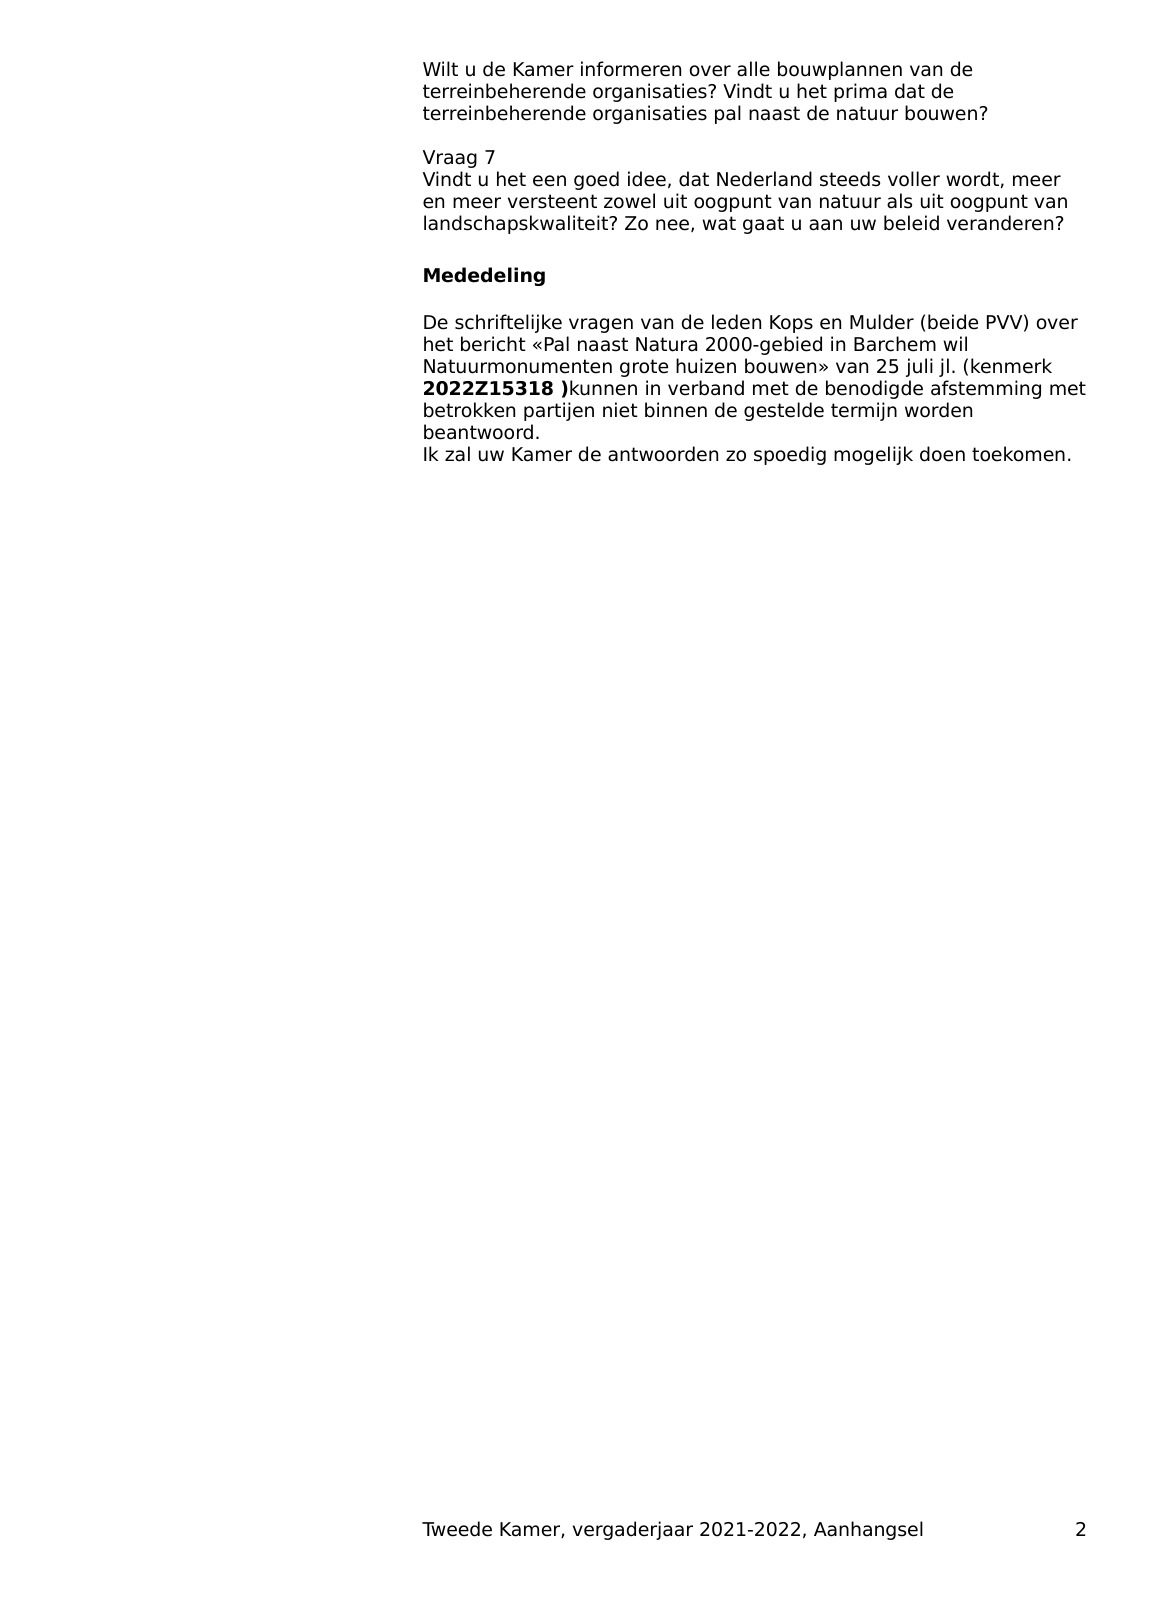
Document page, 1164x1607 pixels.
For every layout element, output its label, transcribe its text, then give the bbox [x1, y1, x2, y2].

subtitle Mededeling [422, 265, 1087, 287]
text De schriftelijke vragen van de leden Kops en Mulder (beide PVV) over het bericht «Pal naast Natura 2000-gebied in Barchem wil Natuurmonumenten grote huizen bouwen» van 25 juli jl. (kenmerk 2022Z15318 )kunnen in verband met de benodigde afstemming met betrokken partijen niet binnen de gestelde termijn worden beantwoord. [422, 312, 1087, 444]
text Wilt u de Kamer informeren over alle bouwplannen van de terreinbeherende organisaties? Vindt u het prima dat de terreinbeherende organisaties pal naast de natuur bouwen? [422, 59, 1087, 125]
text Ik zal uw Kamer de antwoorden zo spoedig mogelijk doen toekomen. [422, 444, 1087, 466]
text Vraag 7 [422, 147, 1087, 169]
text Vindt u het een goed idee, dat Nederland steeds voller wordt, meer en meer versteent zowel uit oogpunt van natuur als uit oogpunt van landschapskwaliteit? Zo nee, wat gaat u aan uw beleid veranderen? [422, 169, 1087, 235]
